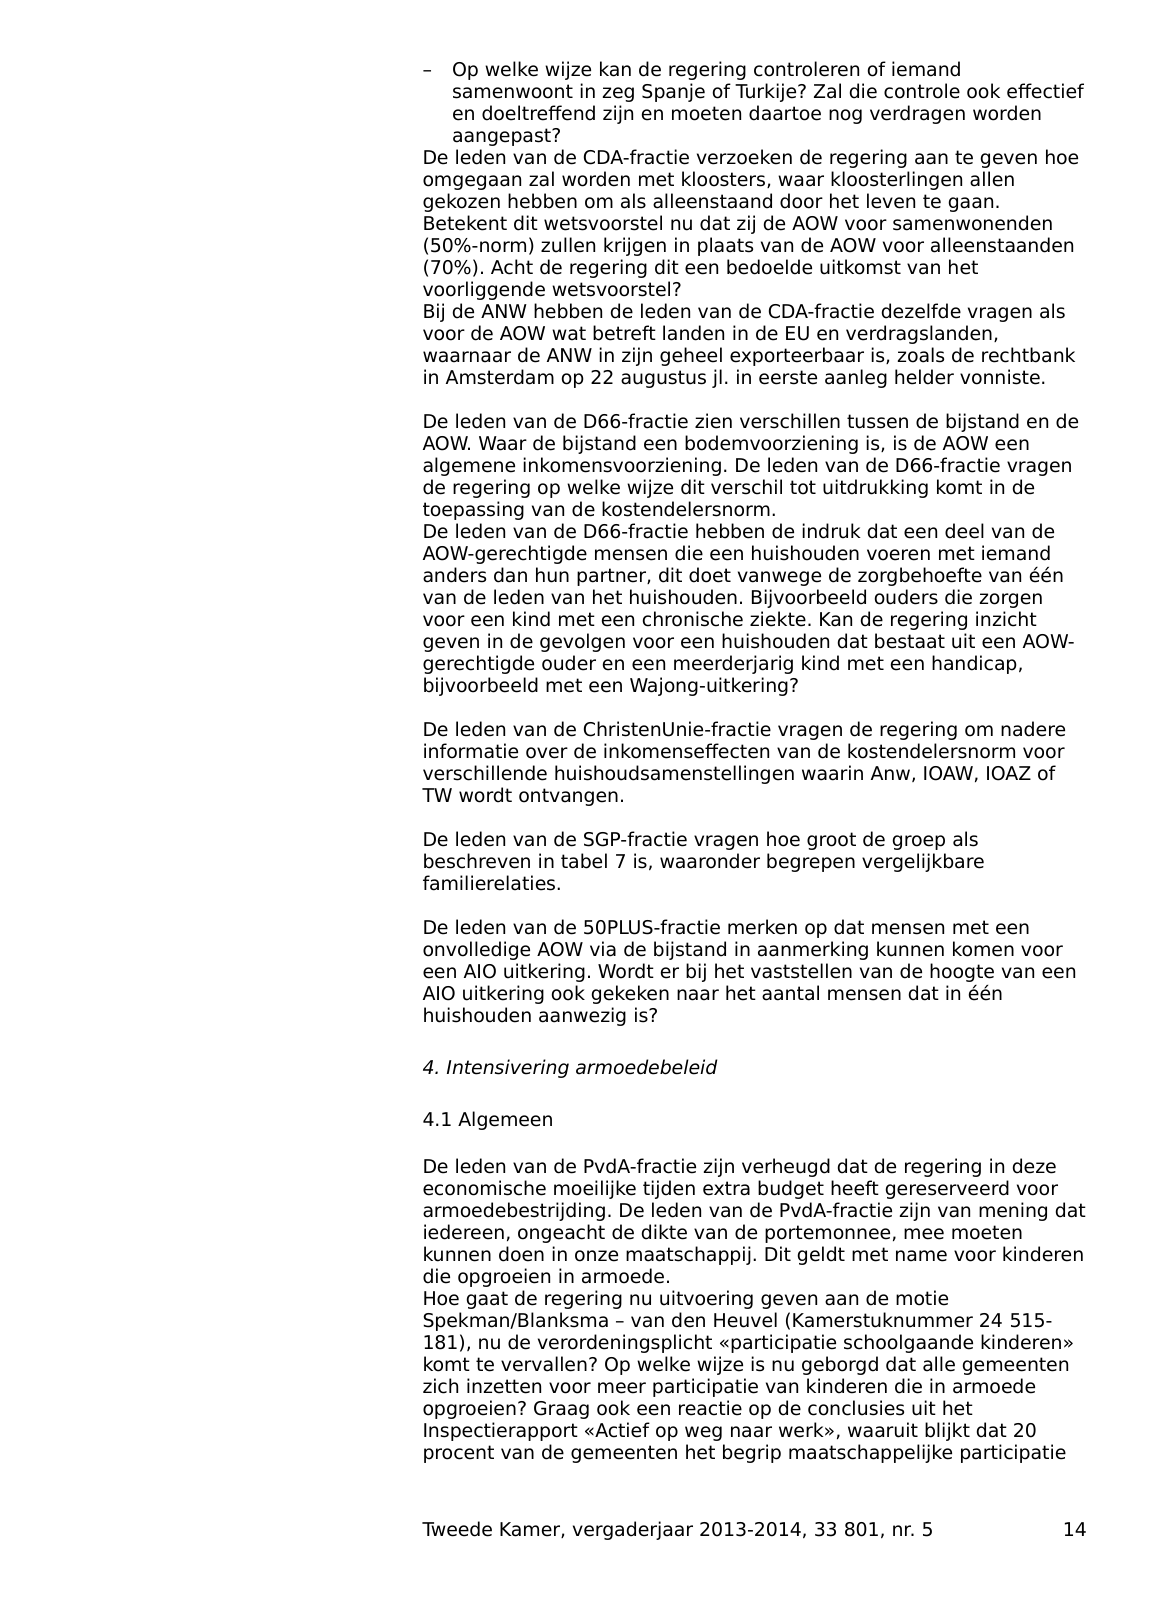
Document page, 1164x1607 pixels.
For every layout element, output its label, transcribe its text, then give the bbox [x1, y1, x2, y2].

subtitle 4.1 Algemeen [422, 1109, 1087, 1131]
text De leden van de CDA-fractie verzoeken de regering aan te geven hoe omgegaan zal worden met kloosters, waar kloosterlingen allen gekozen hebben om als alleenstaand door het leven te gaan. Betekent dit wetsvoorstel nu dat zij de AOW voor samenwonenden (50%-norm) zullen krijgen in plaats van de AOW voor alleenstaanden (70%). Acht de regering dit een bedoelde uitkomst van het voorliggende wetsvoorstel? [422, 147, 1087, 301]
text De leden van de D66-fractie hebben de indruk dat een deel van de AOW-gerechtigde mensen die een huishouden voeren met iemand anders dan hun partner, dit doet vanwege de zorgbehoefte van één van de leden van het huishouden. Bijvoorbeeld ouders die zorgen voor een kind met een chronische ziekte. Kan de regering inzicht geven in de gevolgen voor een huishouden dat bestaat uit een AOW-gerechtigde ouder en een meerderjarig kind met een handicap, bijvoorbeeld met een Wajong-uitkering? [422, 521, 1087, 697]
text De leden van de PvdA-fractie zijn verheugd dat de regering in deze economische moeilijke tijden extra budget heeft gereserveerd voor armoedebestrijding. De leden van de PvdA-fractie zijn van mening dat iedereen, ongeacht de dikte van de portemonnee, mee moeten kunnen doen in onze maatschappij. Dit geldt met name voor kinderen die opgroeien in armoede. [422, 1156, 1087, 1288]
text Bij de ANW hebben de leden van de CDA-fractie dezelfde vragen als voor de AOW wat betreft landen in de EU en verdragslanden, waarnaar de ANW in zijn geheel exporteerbaar is, zoals de rechtbank in Amsterdam op 22 augustus jl. in eerste aanleg helder vonniste. [422, 301, 1087, 389]
text De leden van de ChristenUnie-fractie vragen de regering om nadere informatie over de inkomenseffecten van de kostendelersnorm voor verschillende huishoudsamenstellingen waarin Anw, IOAW, IOAZ of TW wordt ontvangen. [422, 719, 1087, 807]
text De leden van de SGP-fractie vragen hoe groot de groep als beschreven in tabel 7 is, waaronder begrepen vergelijkbare familierelaties. [422, 829, 1087, 895]
text – Op welke wijze kan de regering controleren of iemand samenwoont in zeg Spanje of Turkije? Zal die controle ook effectief en doeltreffend zijn en moeten daartoe nog verdragen worden aangepast? [422, 59, 1087, 147]
text Hoe gaat de regering nu uitvoering geven aan de motie Spekman/Blanksma – van den Heuvel (Kamerstuknummer 24 515-181), nu de verordeningsplicht «participatie schoolgaande kinderen» komt te vervallen? Op welke wijze is nu geborgd dat alle gemeenten zich inzetten voor meer participatie van kinderen die in armoede opgroeien? Graag ook een reactie op de conclusies uit het Inspectierapport «Actief op weg naar werk», waaruit blijkt dat 20 procent van de gemeenten het begrip maatschappelijke participatie [422, 1288, 1087, 1464]
text De leden van de D66-fractie zien verschillen tussen de bijstand en de AOW. Waar de bijstand een bodemvoorziening is, is de AOW een algemene inkomensvoorziening. De leden van de D66-fractie vragen de regering op welke wijze dit verschil tot uitdrukking komt in de toepassing van de kostendelersnorm. [422, 411, 1087, 521]
subtitle 4. Intensivering armoedebeleid [422, 1057, 1087, 1079]
text De leden van de 50PLUS-fractie merken op dat mensen met een onvolledige AOW via de bijstand in aanmerking kunnen komen voor een AIO uitkering. Wordt er bij het vaststellen van de hoogte van een AIO uitkering ook gekeken naar het aantal mensen dat in één huishouden aanwezig is? [422, 917, 1087, 1027]
